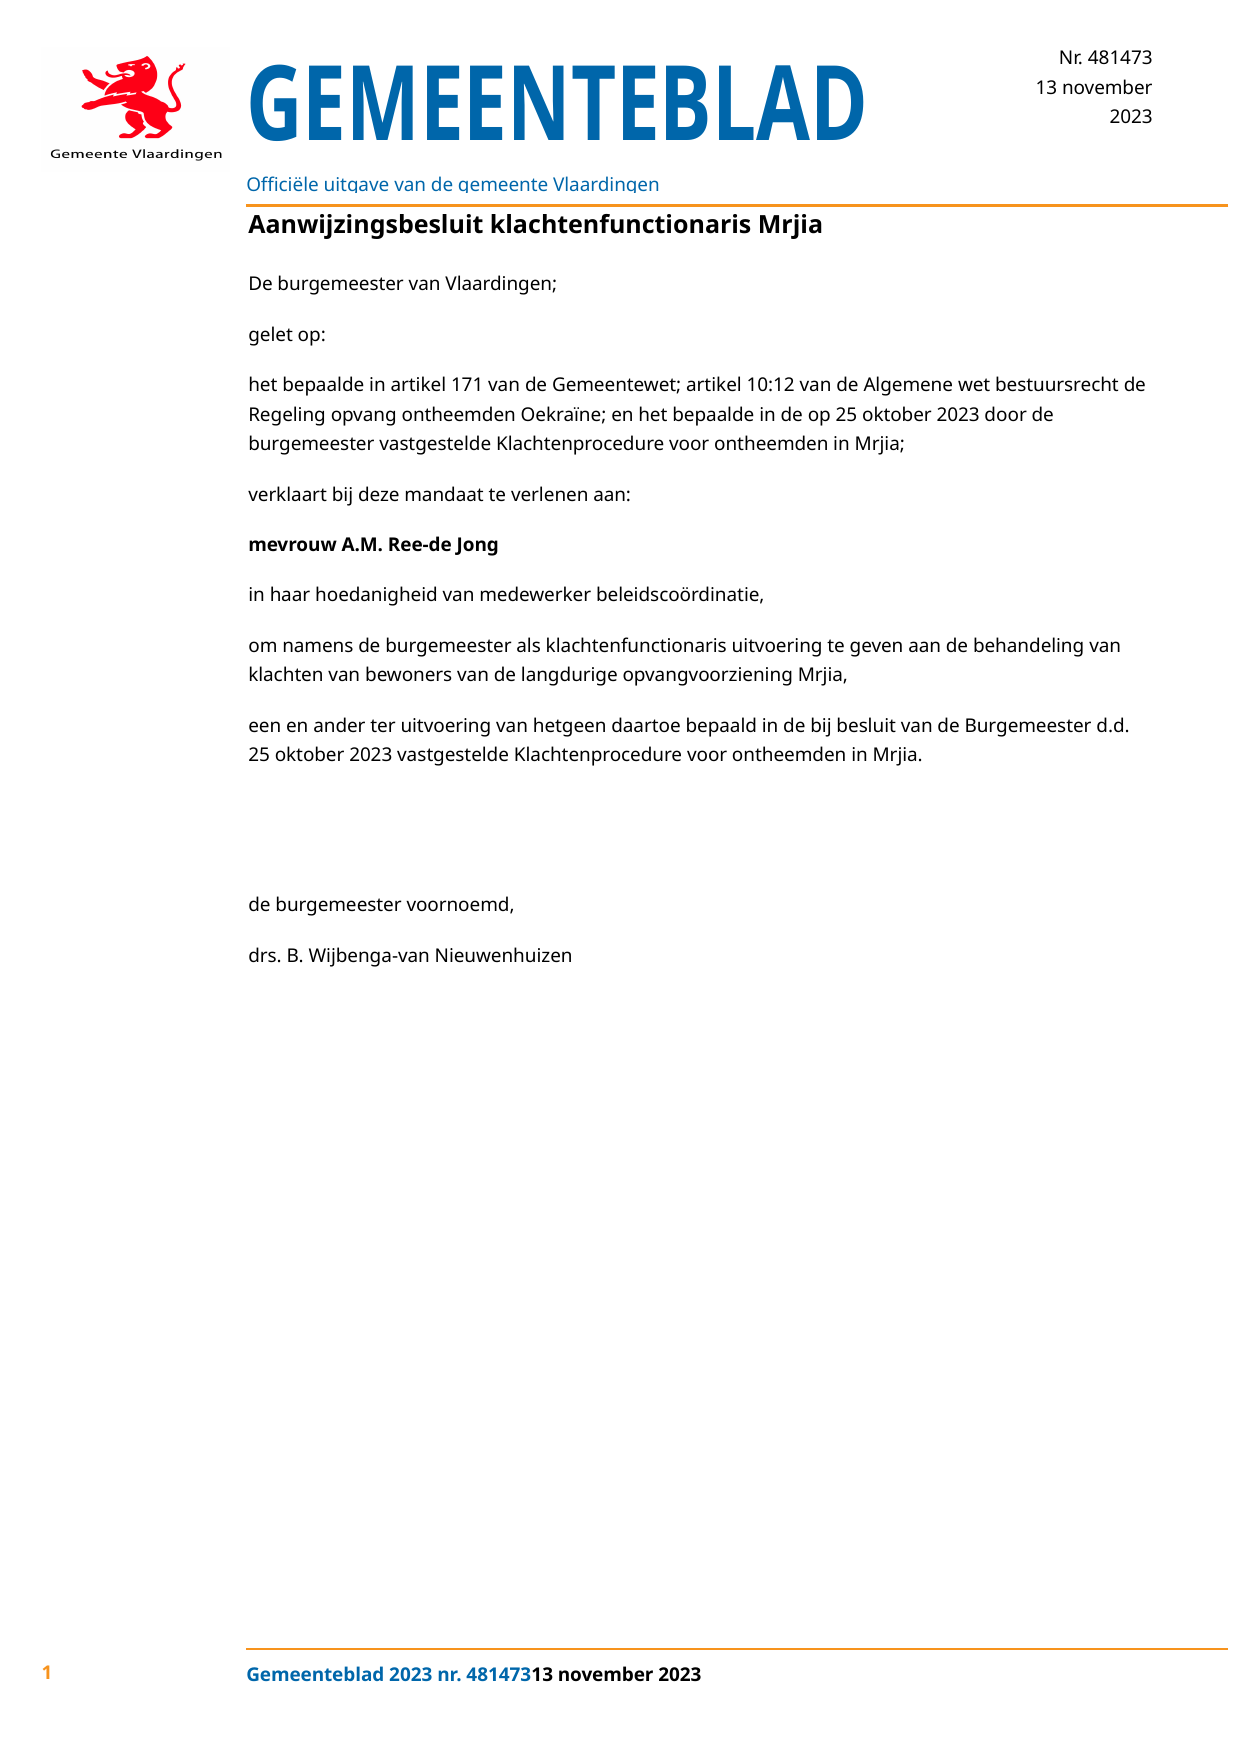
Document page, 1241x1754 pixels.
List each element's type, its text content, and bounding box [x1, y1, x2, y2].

text om namens de burgemeester als klachtenfunctionaris uitvoering te geven aan de behandeling van klachten van bewoners van de langdurige opvangvoorziening Mrjia, [248, 632, 1152, 687]
text verklaart bij deze mandaat te verlenen aan: [248, 481, 1152, 506]
text het bepaalde in artikel 171 van de Gemeentewet; artikel 10:12 van de Algemene wet bestuursrecht de Regeling opvang ontheemden Oekraïne; en het bepaalde in de op 25 oktober 2023 door de burgemeester vastgestelde Klachtenprocedure voor ontheemden in Mrjia; [248, 371, 1152, 456]
text drs. B. Wijbenga-van Nieuwenhuizen [248, 943, 1152, 968]
picture [41, 47, 231, 172]
text een en ander ter uitvoering van hetgeen daartoe bepaald in de bij besluit van de Burgemeester d.d. 25 oktober 2023 vastgestelde Klachtenprocedure voor ontheemden in Mrjia. [248, 712, 1152, 767]
text Aanwijzingsbesluit klachtenfunctionaris Mrjia [248, 207, 1152, 241]
text de burgemeester voornoemd, [248, 891, 1152, 917]
text De burgemeester van Vlaardingen; [248, 270, 1152, 296]
text mevrouw A.M. Ree-de Jong [248, 531, 1152, 557]
text in haar hoedanigheid van medewerker beleidscoördinatie, [248, 582, 1152, 607]
text gelet op: [248, 321, 1152, 346]
